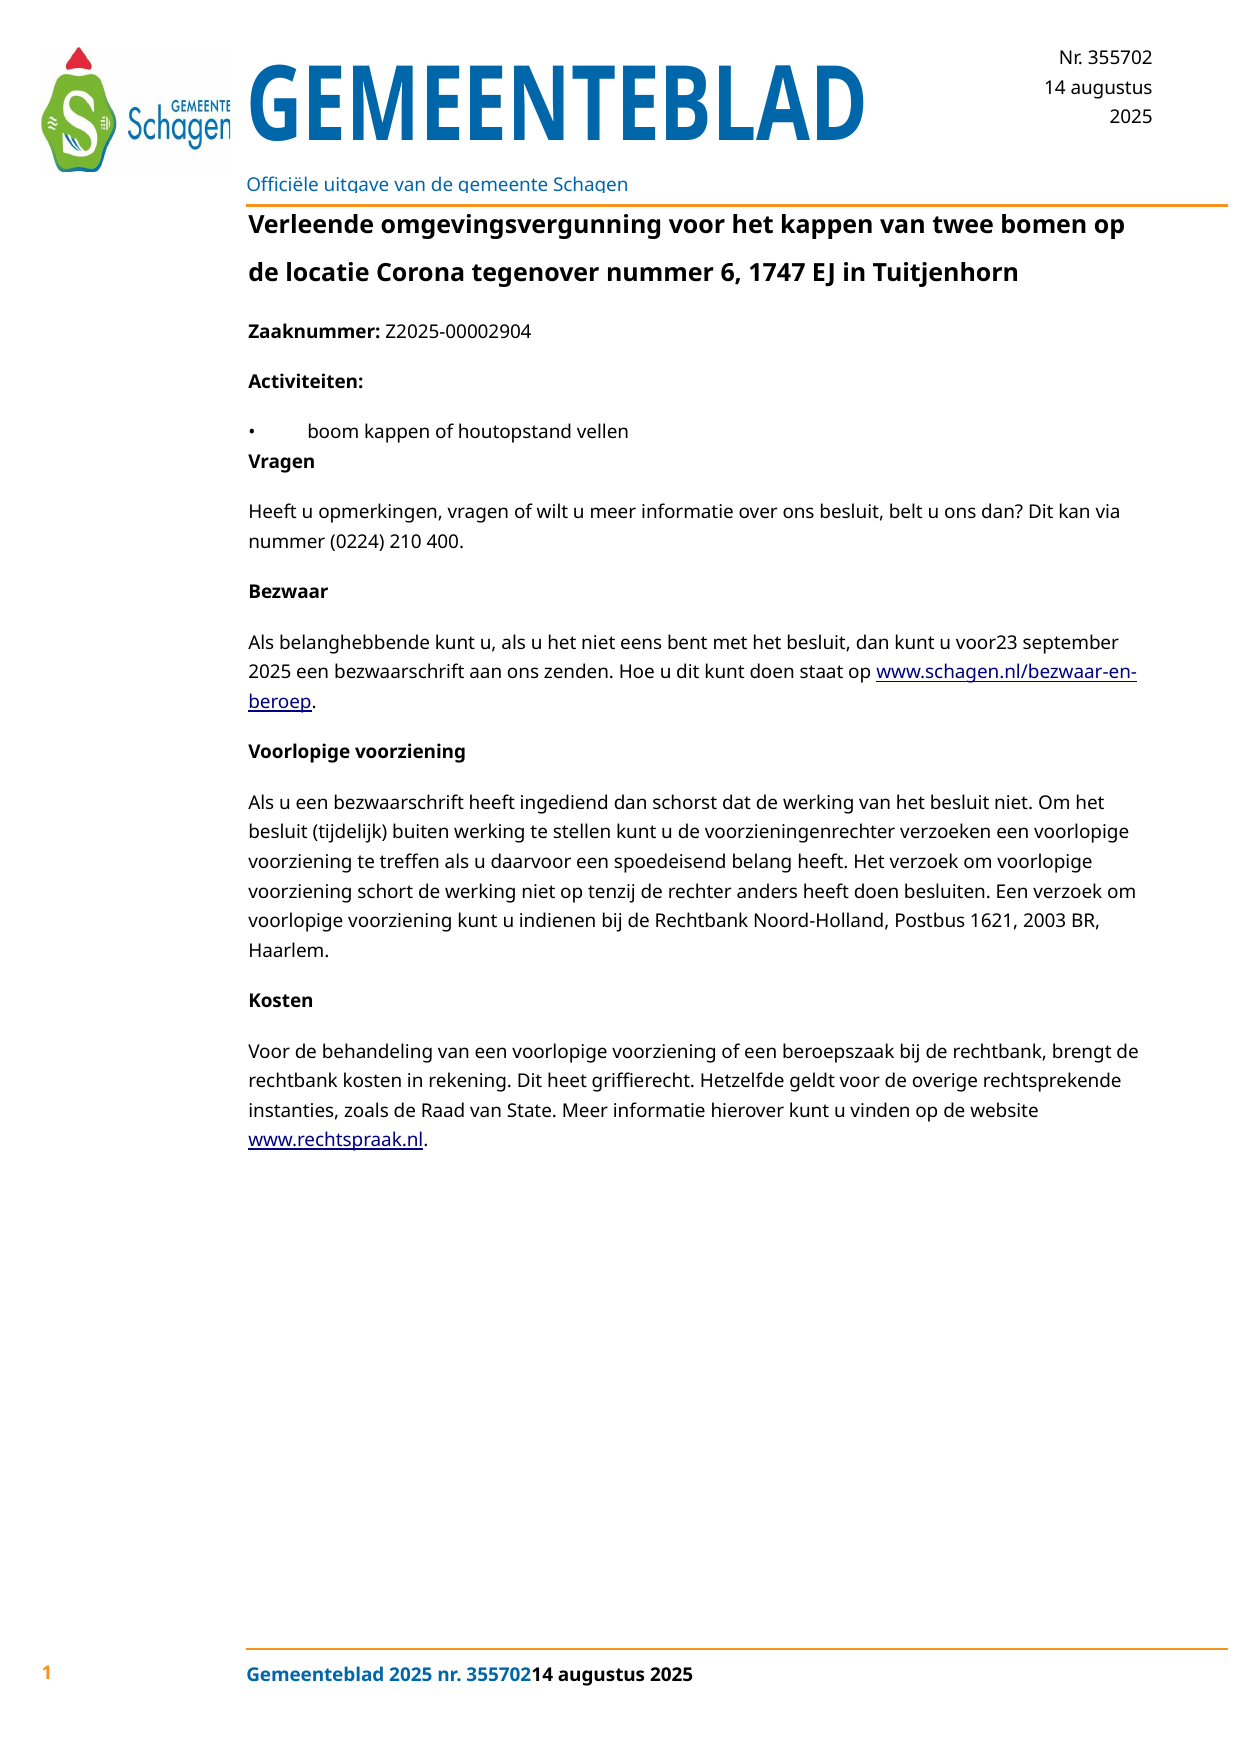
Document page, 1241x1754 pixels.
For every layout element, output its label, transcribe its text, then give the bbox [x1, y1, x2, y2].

text Kosten [248, 987, 1152, 1013]
picture [41, 47, 231, 172]
text Vragen [248, 448, 1152, 474]
text Heeft u opmerkingen, vragen of wilt u meer informatie over ons besluit, belt u ons dan? Dit kan via nummer (0224) 210 400. [248, 499, 1152, 554]
list boom kappen of houtopstand vellen [248, 419, 1152, 444]
text Activiteiten: [248, 368, 1152, 394]
text Voor de behandeling van een voorlopige voorziening of een beroepszaak bij de rechtbank, brengt de rechtbank kosten in rekening. Dit heet griffierecht. Hetzelfde geldt voor de overige rechtsprekende instanties, zoals de Raad van State. Meer informatie hierover kunt u vinden op de website www.rechtspraak.nl. [248, 1038, 1152, 1152]
text Als u een bezwaarschrift heeft ingediend dan schorst dat de werking van het besluit niet. Om het besluit (tijdelijk) buiten werking te stellen kunt u de voorzieningenrechter verzoeken een voorlopige voorziening te treffen als u daarvoor een spoedeisend belang heeft. Het verzoek om voorlopige voorziening schort de werking niet op tenzij de rechter anders heeft doen besluiten. Een verzoek om voorlopige voorziening kunt u indienen bij de Rechtbank Noord-Holland, Postbus 1621, 2003 BR, Haarlem. [248, 789, 1152, 963]
text Zaaknummer: Z2025-00002904 [248, 318, 1152, 344]
text Verleende omgevingsvergunning voor het kappen van twee bomen op de locatie Corona tegenover nummer 6, 1747 EJ in Tuitjenhorn [248, 207, 1152, 288]
text Voorlopige voorziening [248, 739, 1152, 764]
text Als belanghebbende kunt u, als u het niet eens bent met het besluit, dan kunt u voor23 september 2025 een bezwaarschrift aan ons zenden. Hoe u dit kunt doen staat op www.schagen.nl/bezwaar-en-beroep. [248, 629, 1152, 714]
text Bezwaar [248, 579, 1152, 604]
